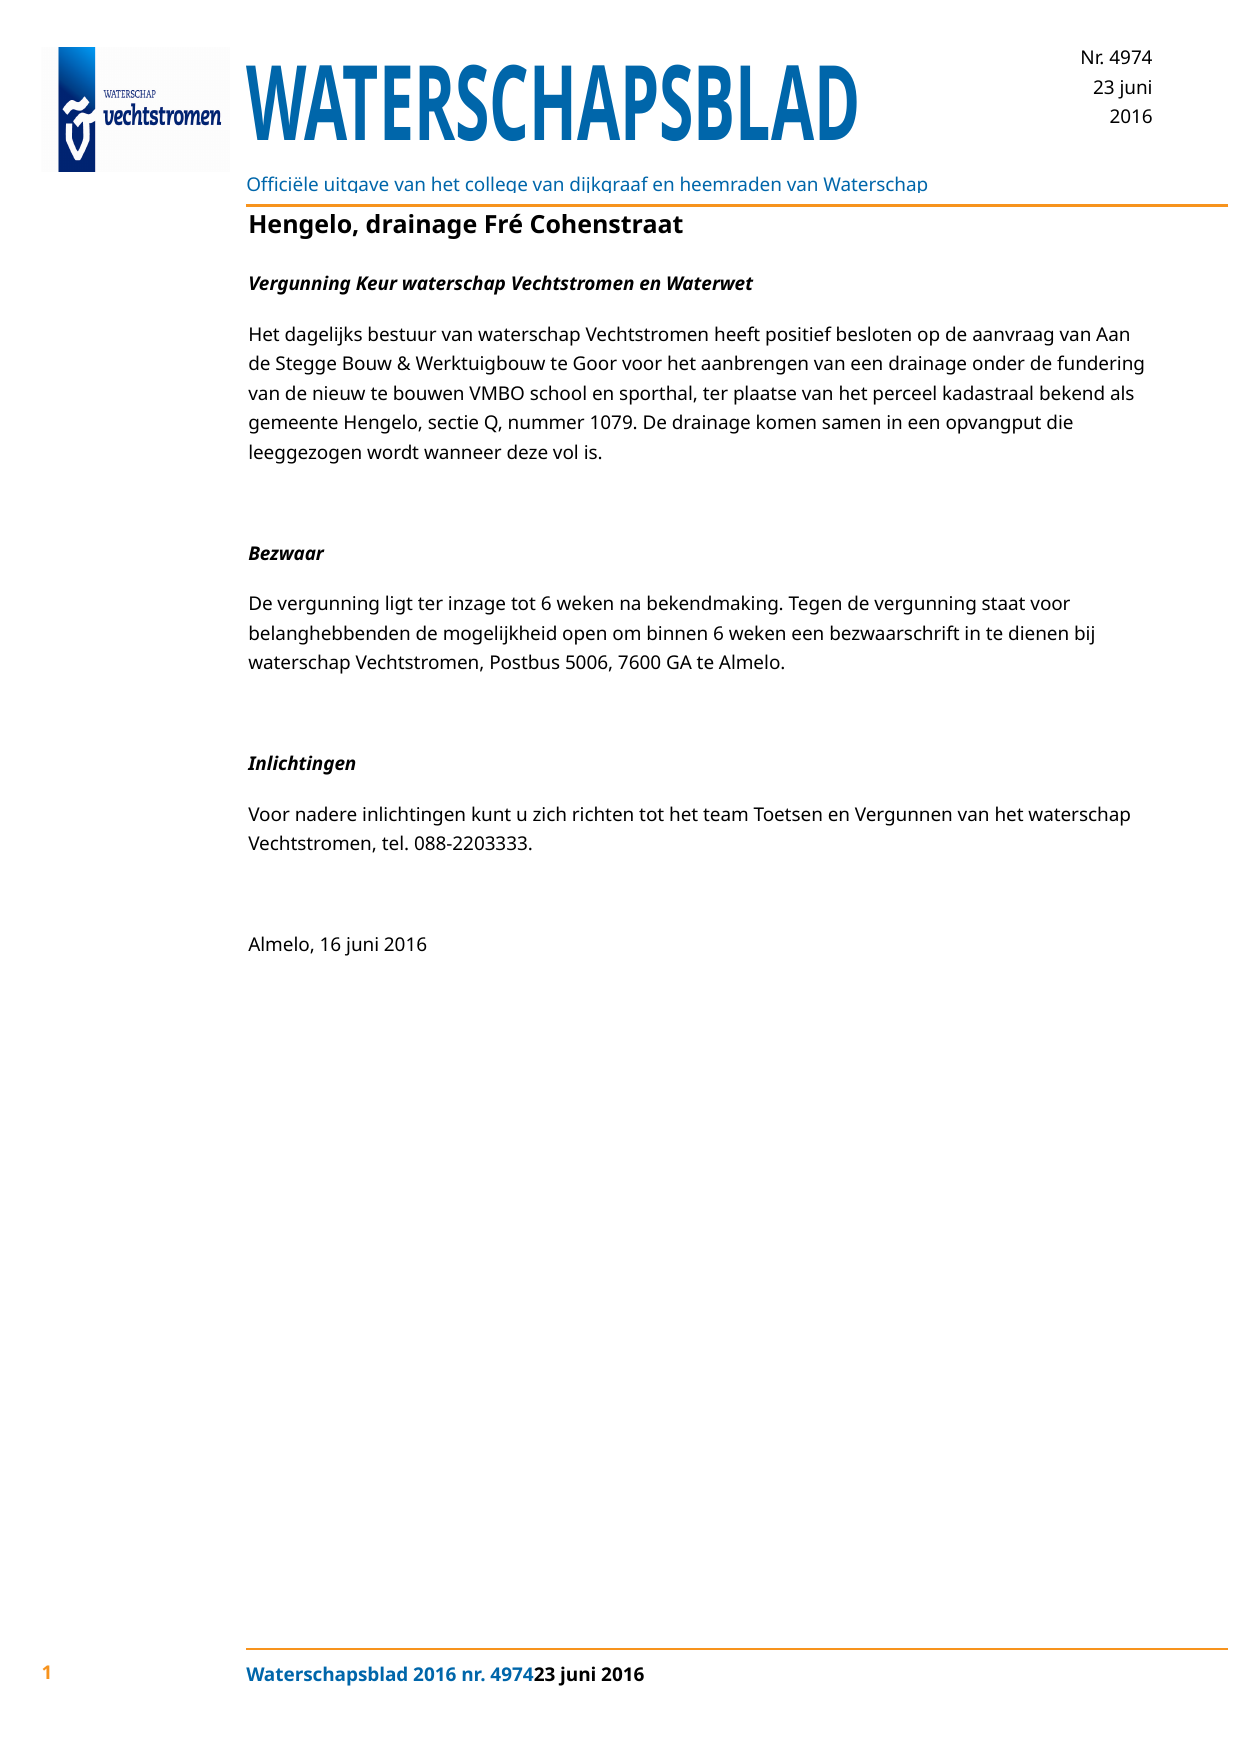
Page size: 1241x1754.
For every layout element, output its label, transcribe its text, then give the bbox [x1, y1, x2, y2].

text Bezwaar [248, 540, 1152, 566]
text Vergunning Keur waterschap Vechtstromen en Waterwet [248, 270, 1152, 296]
text Het dagelijks bestuur van waterschap Vechtstromen heeft positief besloten op de aanvraag van Aan de Stegge Bouw & Werktuigbouw te Goor voor het aanbrengen van een drainage onder de fundering van de nieuw te bouwen VMBO school en sporthal, ter plaatse van het perceel kadastraal bekend als gemeente Hengelo, sectie Q, nummer 1079. De drainage komen samen in een opvangput die leeggezogen wordt wanneer deze vol is. [248, 321, 1152, 465]
text Hengelo, drainage Fré Cohenstraat [248, 207, 1152, 241]
text Inlichtingen [248, 750, 1152, 776]
picture [41, 47, 231, 172]
text De vergunning ligt ter inzage tot 6 weken na bekendmaking. Tegen de vergunning staat voor belanghebbenden de mogelijkheid open om binnen 6 weken een bezwaarschrift in te dienen bij waterschap Vechtstromen, Postbus 5006, 7600 GA te Almelo. [248, 590, 1152, 675]
text Voor nadere inlichtingen kunt u zich richten tot het team Toetsen en Vergunnen van het waterschap Vechtstromen, tel. 088-2203333. [248, 801, 1152, 856]
text Almelo, 16 juni 2016 [248, 931, 1152, 957]
